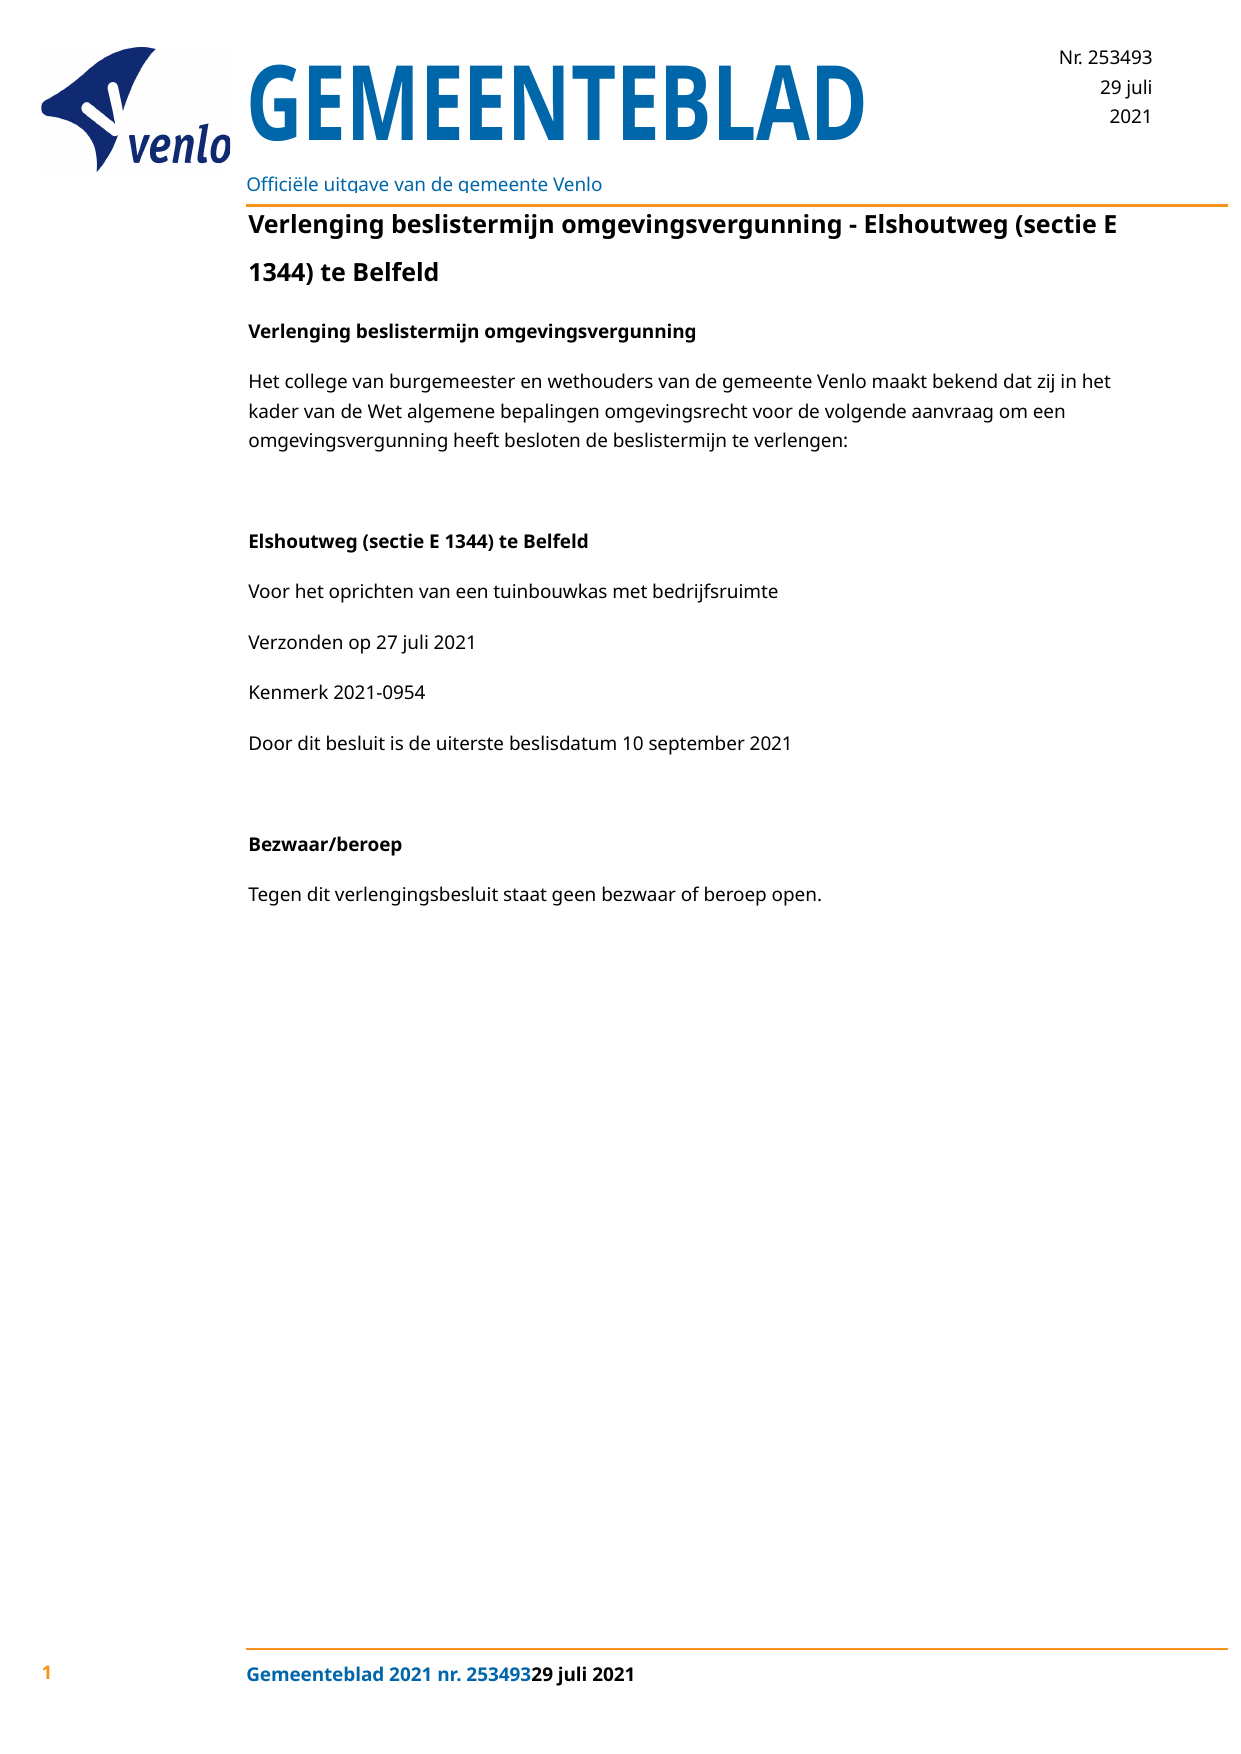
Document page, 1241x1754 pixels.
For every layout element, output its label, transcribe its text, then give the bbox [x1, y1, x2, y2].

text Elshoutweg (sectie E 1344) te Belfeld [248, 528, 1152, 554]
text Verzonden op 27 juli 2021 [248, 629, 1152, 655]
text Door dit besluit is de uiterste beslisdatum 10 september 2021 [248, 730, 1152, 756]
text Kenmerk 2021-0954 [248, 679, 1152, 705]
text Voor het oprichten van een tuinbouwkas met bedrijfsruimte [248, 579, 1152, 604]
text Het college van burgemeester en wethouders van de gemeente Venlo maakt bekend dat zij in het kader van de Wet algemene bepalingen omgevingsrecht voor de volgende aanvraag om een omgevingsvergunning heeft besloten de beslistermijn te verlengen: [248, 368, 1152, 453]
text Bezwaar/beroep [248, 831, 1152, 857]
text Tegen dit verlengingsbesluit staat geen bezwaar of beroep open. [248, 881, 1152, 907]
text Verlenging beslistermijn omgevingsvergunning - Elshoutweg (sectie E 1344) te Belfeld [248, 207, 1152, 288]
picture [41, 47, 231, 172]
text Verlenging beslistermijn omgevingsvergunning [248, 318, 1152, 344]
